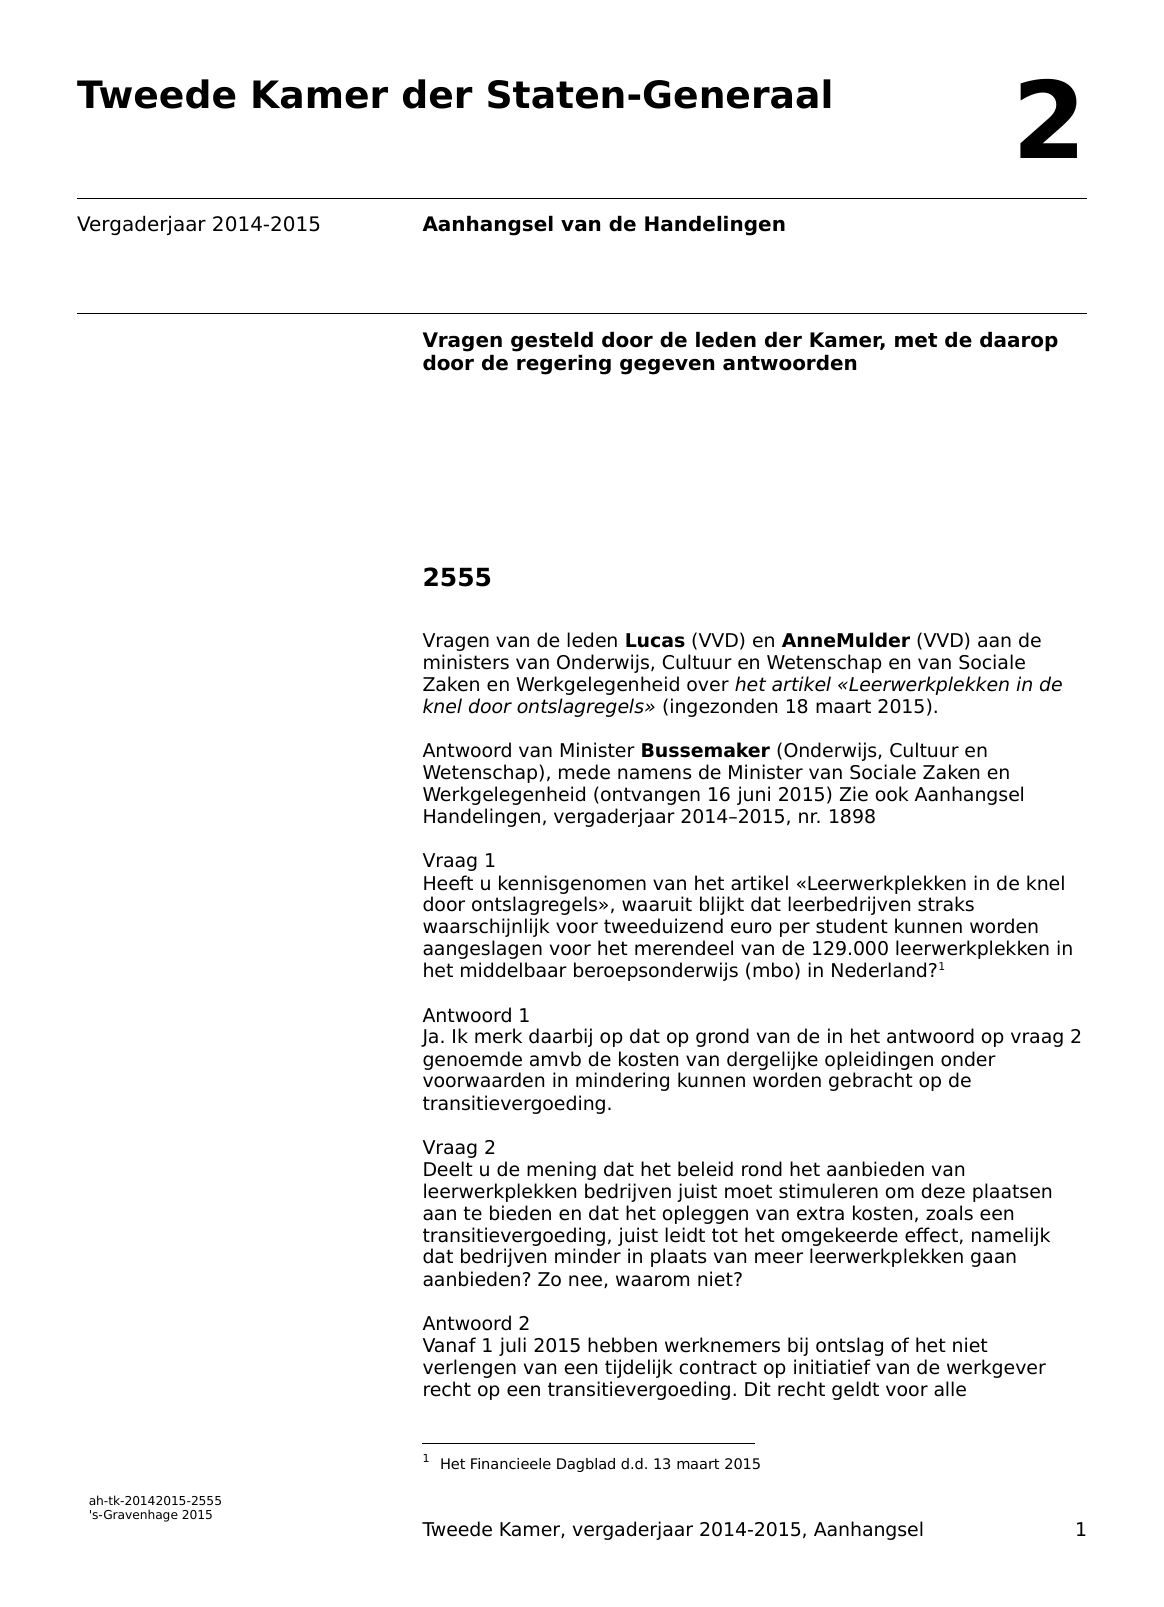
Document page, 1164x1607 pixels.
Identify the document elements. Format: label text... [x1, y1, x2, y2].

text Vanaf 1 juli 2015 hebben werknemers bij ontslag of het niet verlengen van een tijdelijk contract op initiatief van de werkgever recht op een transitievergoeding. Dit recht geldt voor alle [422, 1334, 1087, 1401]
table_header Tweede Kamer der Staten-Generaal [77, 59, 886, 198]
text Antwoord 1 [422, 1004, 1087, 1026]
table_cell [77, 314, 422, 375]
text 2555 [422, 563, 1087, 592]
text Ja. Ik merk daarbij op dat op grond van de in het antwoord op vraag 2 genoemde amvb de kosten van dergelijke opleidingen onder voorwaarden in mindering kunnen worden gebracht op de transitievergoeding. [422, 1026, 1087, 1114]
table_cell Aanhangsel van de Handelingen [422, 199, 1087, 313]
text Antwoord 2 [422, 1313, 1087, 1334]
text Antwoord van Minister Bussemaker (Onderwijs, Cultuur en Wetenschap), mede namens de Minister van Sociale Zaken en Werkgelegenheid (ontvangen 16 juni 2015) Zie ook Aanhangsel Handelingen, vergaderjaar 2014–2015, nr. 1898 [422, 740, 1087, 828]
text 's-Gravenhage 2015 [88, 1508, 323, 1522]
text Vraag 2 [422, 1137, 1087, 1158]
text Heeft u kennisgenomen van het artikel «Leerwerkplekken in de knel door ontslagregels», waaruit blijkt dat leerbedrijven straks waarschijnlijk voor tweeduizend euro per student kunnen worden aangeslagen voor het merendeel van de 129.000 leerwerkplekken in het middelbaar beroepsonderwijs (mbo) in Nederland? [422, 872, 1087, 982]
text Vragen van de leden Lucas (VVD) en AnneMulder (VVD) aan de ministers van Onderwijs, Cultuur en Wetenschap en van Sociale Zaken en Werkgelegenheid over het artikel «Leerwerkplekken in de knel door ontslagregels» (ingezonden 18 maart 2015). [422, 630, 1087, 718]
table_cell Vergaderjaar 2014-2015 [77, 199, 422, 313]
table_cell Vragen gesteld door de leden der Kamer, met de daarop door de regering gegeven antwoorden [422, 314, 1087, 375]
text Vraag 1 [422, 850, 1087, 872]
table_header 2 [886, 59, 1087, 198]
text Deelt u de mening dat het beleid rond het aanbieden van leerwerkplekken bedrijven juist moet stimuleren om deze plaatsen aan te bieden en dat het opleggen van extra kosten, zoals een transitievergoeding, juist leidt tot het omgekeerde effect, namelijk dat bedrijven minder in plaats van meer leerwerkplekken gaan aanbieden? Zo nee, waarom niet? [422, 1158, 1087, 1290]
text ah-tk-20142015-2555 [88, 1494, 323, 1508]
text Het Financieele Dagblad d.d. 13 maart 2015 [422, 1452, 1087, 1474]
